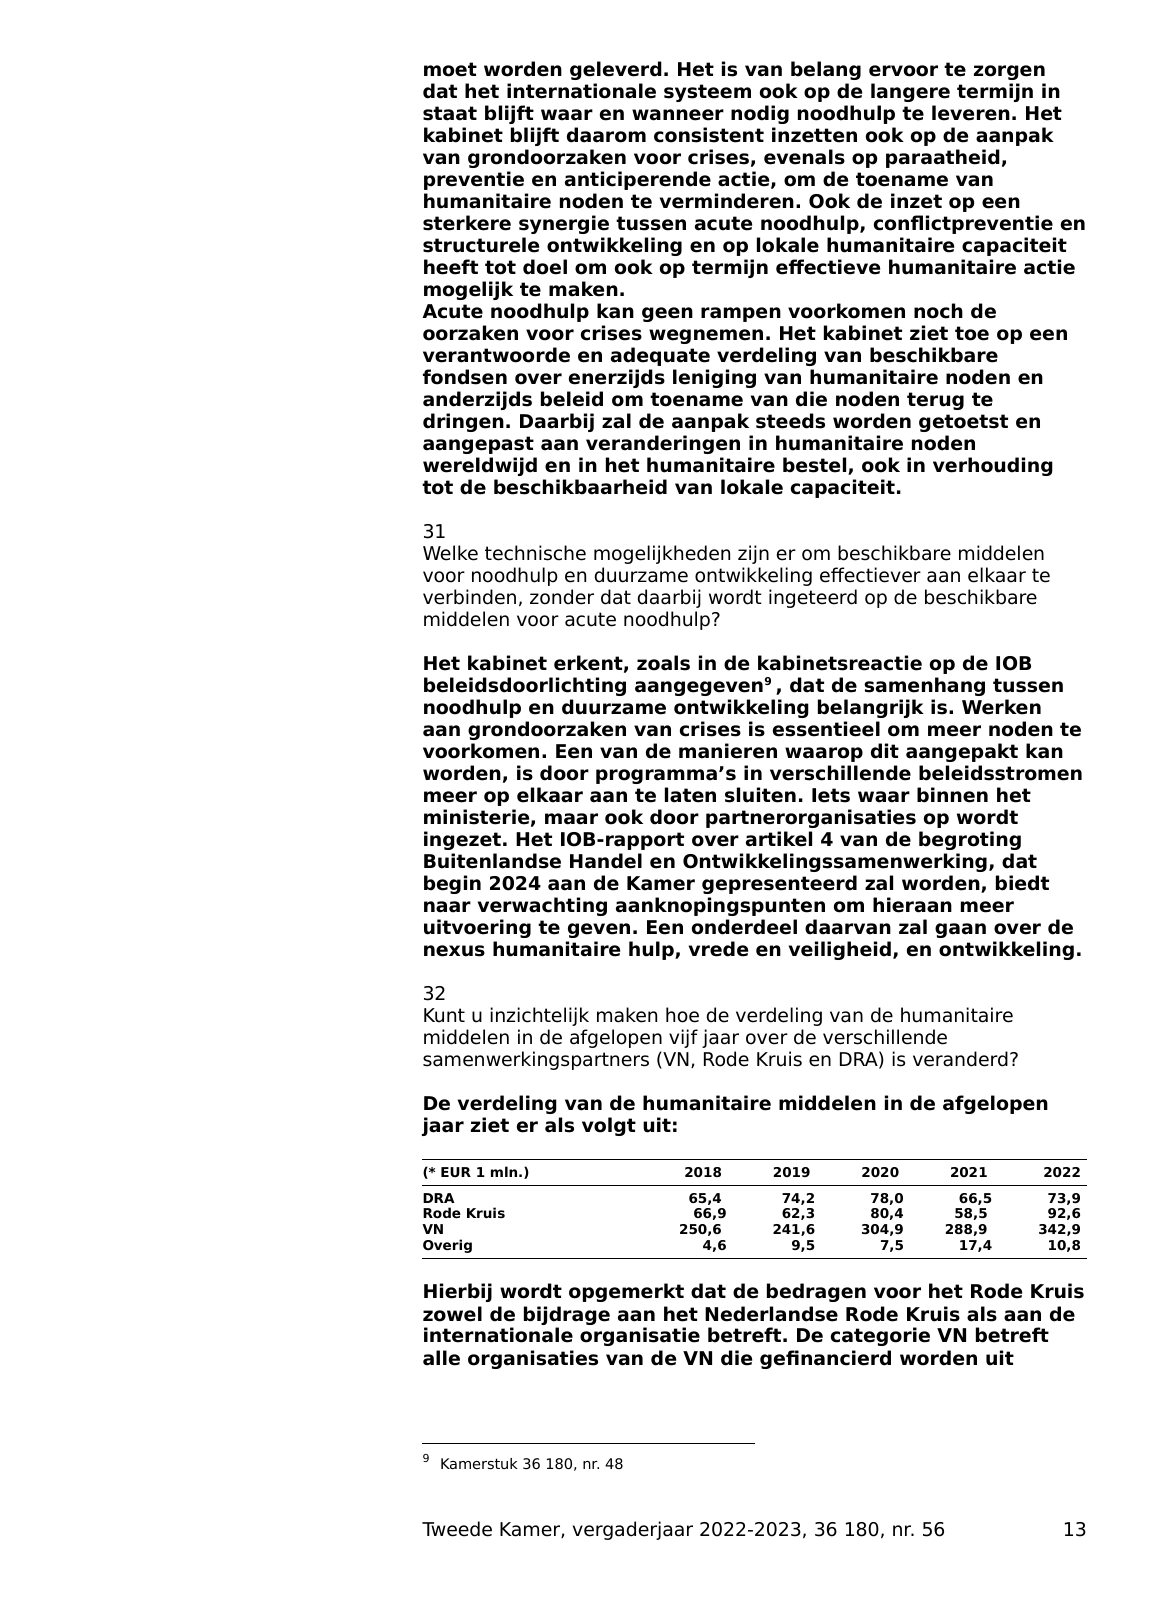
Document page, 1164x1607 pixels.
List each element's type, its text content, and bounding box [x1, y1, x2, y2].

table_cell VN [422, 1222, 644, 1238]
table_cell DRA [422, 1186, 644, 1206]
table_cell 66,9 [644, 1206, 732, 1222]
text moet worden geleverd. Het is van belang ervoor te zorgen dat het internationale systeem ook op de langere termijn in staat blijft waar en wanneer nodig noodhulp te leveren. Het kabinet blijft daarom consistent inzetten ook op de aanpak van grondoorzaken voor crises, evenals op paraatheid, preventie en anticiperende actie, om de toename van humanitaire noden te verminderen. Ook de inzet op een sterkere synergie tussen acute noodhulp, conflictpreventie en structurele ontwikkeling en op lokale humanitaire capaciteit heeft tot doel om ook op termijn effectieve humanitaire actie mogelijk te maken. [422, 59, 1087, 301]
table_cell 250,6 [644, 1222, 732, 1238]
table_cell 4,6 [644, 1238, 732, 1258]
text Acute noodhulp kan geen rampen voorkomen noch de oorzaken voor crises wegnemen. Het kabinet ziet toe op een verantwoorde en adequate verdeling van beschikbare fondsen over enerzijds leniging van humanitaire noden en anderzijds beleid om toename van die noden terug te dringen. Daarbij zal de aanpak steeds worden getoetst en aangepast aan veranderingen in humanitaire noden wereldwijd en in het humanitaire bestel, ook in verhouding tot de beschikbaarheid van lokale capaciteit. [422, 301, 1087, 499]
table_cell 288,9 [910, 1222, 998, 1238]
table_cell Overig [422, 1238, 644, 1258]
table_cell Rode Kruis [422, 1206, 644, 1222]
table_cell 80,4 [821, 1206, 909, 1222]
text Kamerstuk 36 180, nr. 48 [422, 1452, 1087, 1474]
table_cell 78,0 [821, 1186, 909, 1206]
text 31 [422, 521, 1087, 543]
table_header (* EUR 1 mln.) [422, 1160, 644, 1185]
table_cell 241,6 [732, 1222, 821, 1238]
table_cell 92,6 [998, 1206, 1087, 1222]
table_header 2019 [732, 1160, 821, 1185]
table_cell 304,9 [821, 1222, 909, 1238]
table_cell 74,2 [732, 1186, 821, 1206]
table_cell 66,5 [910, 1186, 998, 1206]
text Het kabinet erkent, zoals in de kabinetsreactie op de IOB beleidsdoorlichting aangegeven, dat de samenhang tussen noodhulp en duurzame ontwikkeling belangrijk is. Werken aan grondoorzaken van crises is essentieel om meer noden te voorkomen. Een van de manieren waarop dit aangepakt kan worden, is door programma’s in verschillende beleidsstromen meer op elkaar aan te laten sluiten. Iets waar binnen het ministerie, maar ook door partnerorganisaties op wordt ingezet. Het IOB-rapport over artikel 4 van de begroting Buitenlandse Handel en Ontwikkelingssamenwerking, dat begin 2024 aan de Kamer gepresenteerd zal worden, biedt naar verwachting aanknopingspunten om hieraan meer uitvoering te geven. Een onderdeel daarvan zal gaan over de nexus humanitaire hulp, vrede en veiligheid, en ontwikkeling. [422, 653, 1087, 961]
table_cell 7,5 [821, 1238, 909, 1258]
text Kunt u inzichtelijk maken hoe de verdeling van de humanitaire middelen in de afgelopen vijf jaar over de verschillende samenwerkingspartners (VN, Rode Kruis en DRA) is veranderd? [422, 1005, 1087, 1071]
table_cell 58,5 [910, 1206, 998, 1222]
table_cell 342,9 [998, 1222, 1087, 1238]
text 32 [422, 983, 1087, 1005]
table_cell 10,8 [998, 1238, 1087, 1258]
text Welke technische mogelijkheden zijn er om beschikbare middelen voor noodhulp en duurzame ontwikkeling effectiever aan elkaar te verbinden, zonder dat daarbij wordt ingeteerd op de beschikbare middelen voor acute noodhulp? [422, 543, 1087, 631]
text Hierbij wordt opgemerkt dat de bedragen voor het Rode Kruis zowel de bijdrage aan het Nederlandse Rode Kruis als aan de internationale organisatie betreft. De categorie VN betreft alle organisaties van de VN die gefinancierd worden uit [422, 1281, 1087, 1369]
table_header 2021 [910, 1160, 998, 1185]
table_cell 62,3 [732, 1206, 821, 1222]
table_cell 73,9 [998, 1186, 1087, 1206]
text De verdeling van de humanitaire middelen in de afgelopen jaar ziet er als volgt uit: [422, 1093, 1087, 1137]
table_cell 17,4 [910, 1238, 998, 1258]
table_header 2020 [821, 1160, 909, 1185]
table_header 2018 [644, 1160, 732, 1185]
table_cell 9,5 [732, 1238, 821, 1258]
table_header 2022 [998, 1160, 1087, 1185]
table_cell 65,4 [644, 1186, 732, 1206]
